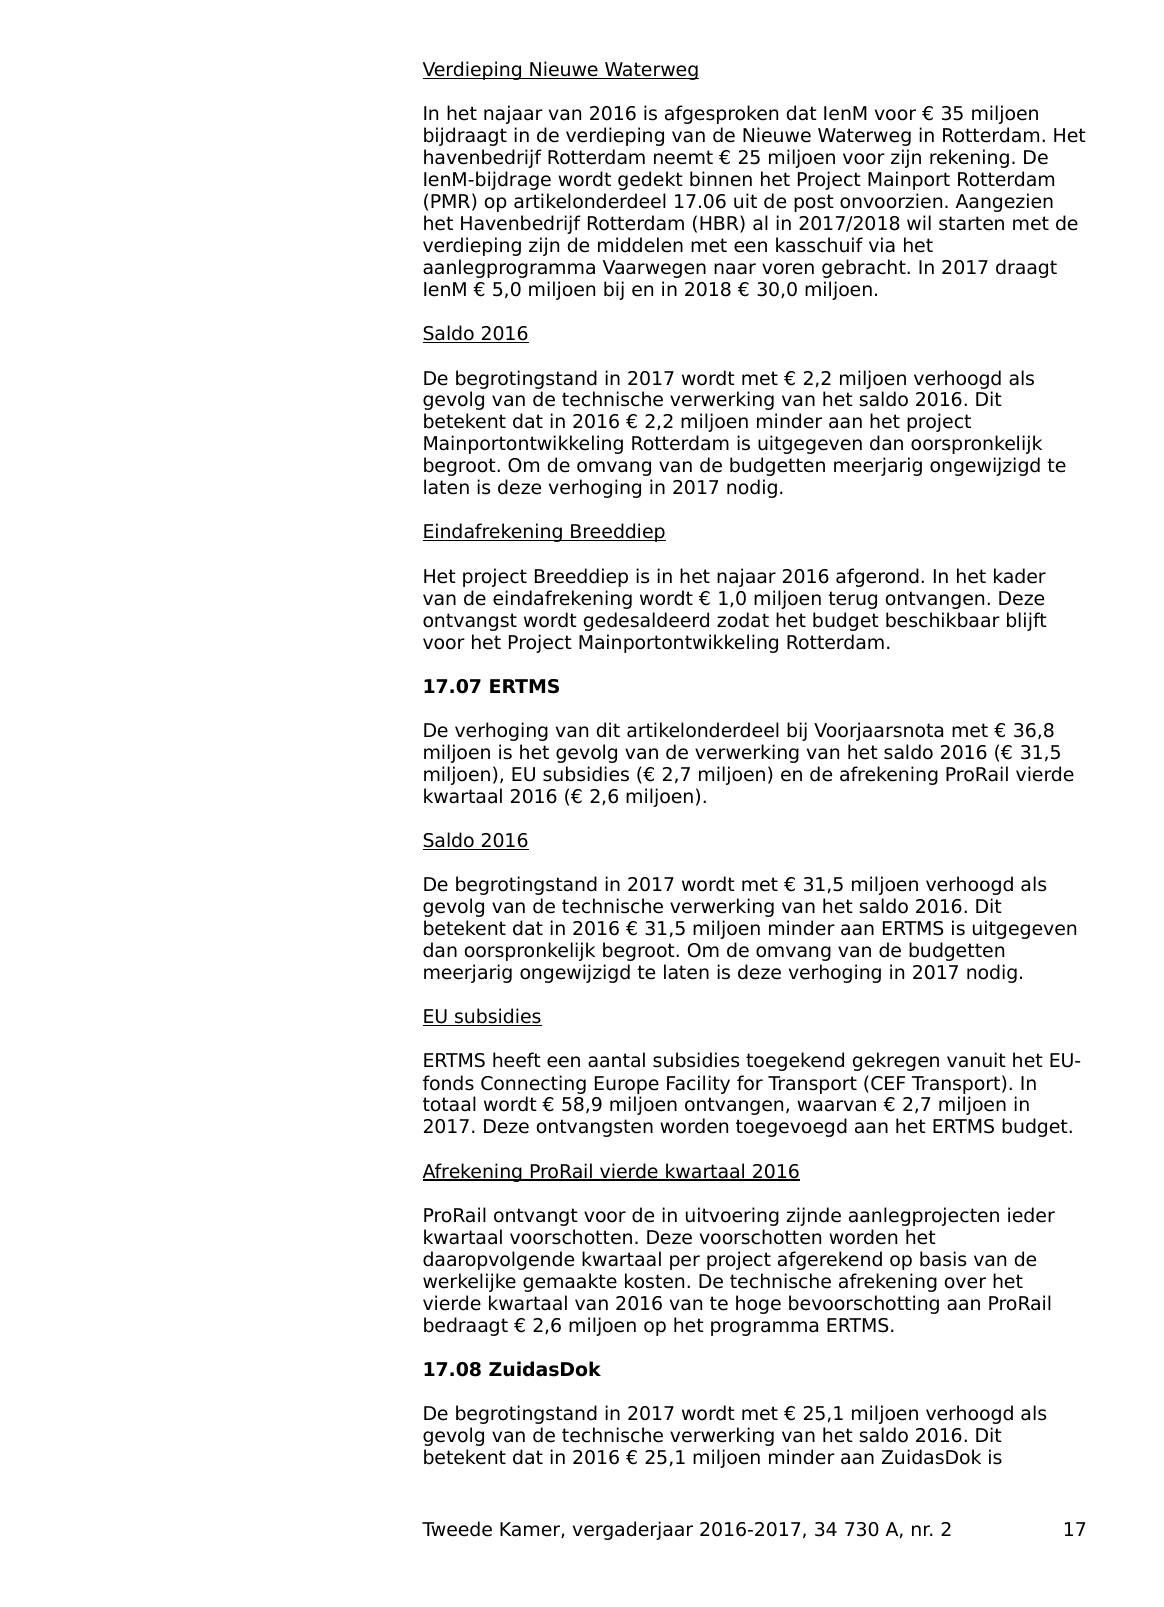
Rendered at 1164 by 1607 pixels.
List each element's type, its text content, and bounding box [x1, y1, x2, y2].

subtitle 17.07 ERTMS [422, 676, 1087, 698]
text De verhoging van dit artikelonderdeel bij Voorjaarsnota met € 36,8 miljoen is het gevolg van de verwerking van het saldo 2016 (€ 31,5 miljoen), EU subsidies (€ 2,7 miljoen) en de afrekening ProRail vierde kwartaal 2016 (€ 2,6 miljoen). [422, 720, 1087, 808]
subtitle Afrekening ProRail vierde kwartaal 2016 [422, 1161, 1087, 1182]
subtitle Saldo 2016 [422, 830, 1087, 852]
text Het project Breeddiep is in het najaar 2016 afgerond. In het kader van de eindafrekening wordt € 1,0 miljoen terug ontvangen. Deze ontvangst wordt gedesaldeerd zodat het budget beschikbaar blijft voor het Project Mainportontwikkeling Rotterdam. [422, 566, 1087, 653]
text De begrotingstand in 2017 wordt met € 25,1 miljoen verhoogd als gevolg van de technische verwerking van het saldo 2016. Dit betekent dat in 2016 € 25,1 miljoen minder aan ZuidasDok is [422, 1403, 1087, 1469]
text De begrotingstand in 2017 wordt met € 2,2 miljoen verhoogd als gevolg van de technische verwerking van het saldo 2016. Dit betekent dat in 2016 € 2,2 miljoen minder aan het project Mainportontwikkeling Rotterdam is uitgegeven dan oorspronkelijk begroot. Om de omvang van de budgetten meerjarig ongewijzigd te laten is deze verhoging in 2017 nodig. [422, 367, 1087, 499]
text De begrotingstand in 2017 wordt met € 31,5 miljoen verhoogd als gevolg van de technische verwerking van het saldo 2016. Dit betekent dat in 2016 € 31,5 miljoen minder aan ERTMS is uitgegeven dan oorspronkelijk begroot. Om de omvang van de budgetten meerjarig ongewijzigd te laten is deze verhoging in 2017 nodig. [422, 874, 1087, 984]
subtitle Saldo 2016 [422, 323, 1087, 345]
text ERTMS heeft een aantal subsidies toegekend gekregen vanuit het EU-fonds Connecting Europe Facility for Transport (CEF Transport). In totaal wordt € 58,9 miljoen ontvangen, waarvan € 2,7 miljoen in 2017. Deze ontvangsten worden toegevoegd aan het ERTMS budget. [422, 1050, 1087, 1138]
subtitle Eindafrekening Breeddiep [422, 521, 1087, 543]
text In het najaar van 2016 is afgesproken dat IenM voor € 35 miljoen bijdraagt in de verdieping van de Nieuwe Waterweg in Rotterdam. Het havenbedrijf Rotterdam neemt € 25 miljoen voor zijn rekening. De IenM-bijdrage wordt gedekt binnen het Project Mainport Rotterdam (PMR) op artikelonderdeel 17.06 uit de post onvoorzien. Aangezien het Havenbedrijf Rotterdam (HBR) al in 2017/2018 wil starten met de verdieping zijn de middelen met een kasschuif via het aanlegprogramma Vaarwegen naar voren gebracht. In 2017 draagt IenM € 5,0 miljoen bij en in 2018 € 30,0 miljoen. [422, 103, 1087, 301]
text ProRail ontvangt voor de in uitvoering zijnde aanlegprojecten ieder kwartaal voorschotten. Deze voorschotten worden het daaropvolgende kwartaal per project afgerekend op basis van de werkelijke gemaakte kosten. De technische afrekening over het vierde kwartaal van 2016 van te hoge bevoorschotting aan ProRail bedraagt € 2,6 miljoen op het programma ERTMS. [422, 1205, 1087, 1337]
subtitle Verdieping Nieuwe Waterweg [422, 59, 1087, 81]
subtitle 17.08 ZuidasDok [422, 1359, 1087, 1381]
subtitle EU subsidies [422, 1006, 1087, 1028]
